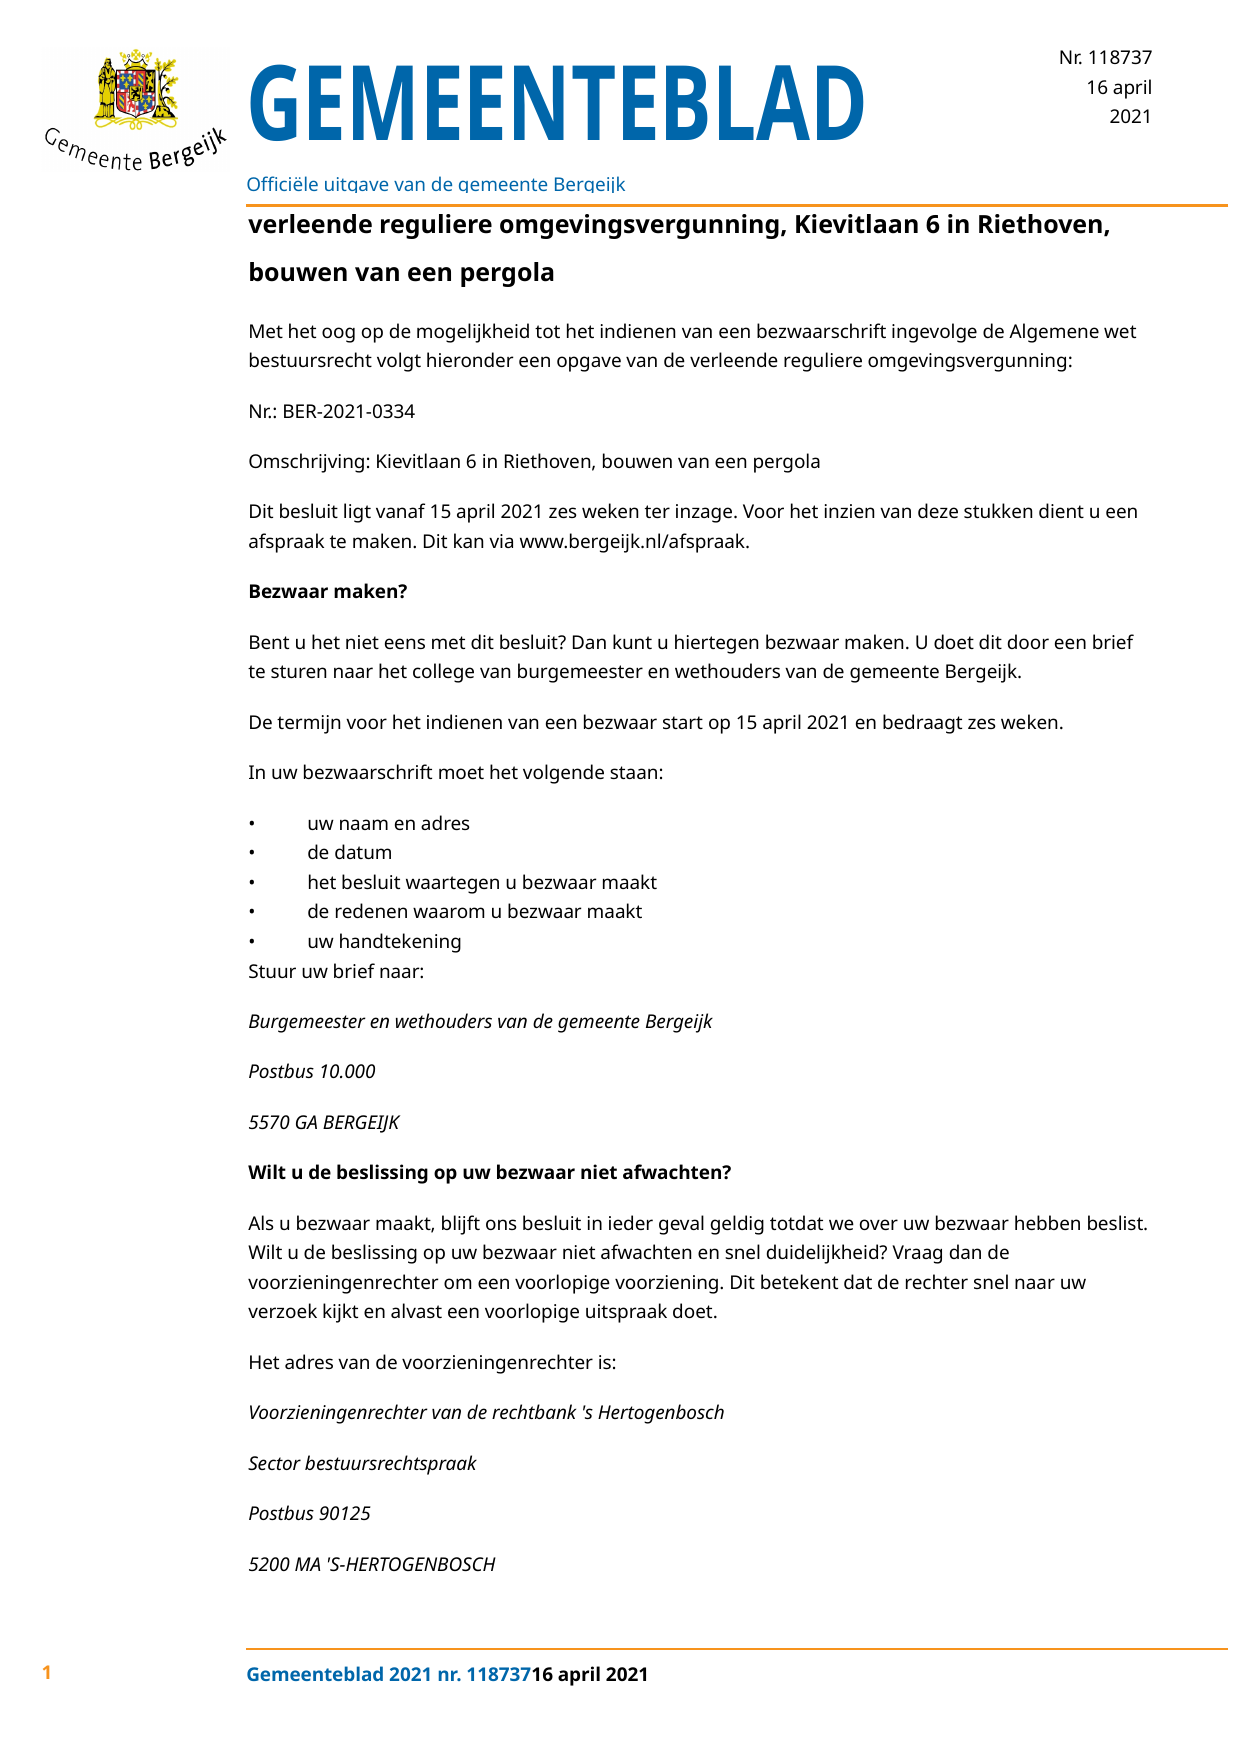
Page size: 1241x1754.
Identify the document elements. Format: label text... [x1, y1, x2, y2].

text In uw bezwaarschrift moet het volgende staan: [248, 759, 1152, 785]
text Sector bestuursrechtspraak [248, 1450, 1152, 1476]
text Stuur uw brief naar: [248, 958, 1152, 984]
picture [41, 47, 231, 172]
text De termijn voor het indienen van een bezwaar start op 15 april 2021 en bedraagt zes weken. [248, 709, 1152, 735]
list uw handtekening [248, 928, 1152, 954]
text Burgemeester en wethouders van de gemeente Bergeijk [248, 1008, 1152, 1034]
text Nr.: BER-2021-0334 [248, 398, 1152, 424]
text Het adres van de voorzieningenrechter is: [248, 1349, 1152, 1375]
text Bent u het niet eens met dit besluit? Dan kunt u hiertegen bezwaar maken. U doet dit door een brief te sturen naar het college van burgemeester en wethouders van de gemeente Bergeijk. [248, 629, 1152, 684]
text 5200 MA 'S-HERTOGENBOSCH [248, 1551, 1152, 1577]
list uw naam en adres [248, 810, 1152, 836]
list het besluit waartegen u bezwaar maakt [248, 869, 1152, 895]
text verleende reguliere omgevingsvergunning, Kievitlaan 6 in Riethoven, bouwen van een pergola [248, 207, 1152, 288]
text Postbus 90125 [248, 1500, 1152, 1526]
text Dit besluit ligt vanaf 15 april 2021 zes weken ter inzage. Voor het inzien van deze stukken dient u een afspraak te maken. Dit kan via www.bergeijk.nl/afspraak. [248, 499, 1152, 554]
text Wilt u de beslissing op uw bezwaar niet afwachten? [248, 1159, 1152, 1185]
text Voorzieningenrechter van de rechtbank 's Hertogenbosch [248, 1399, 1152, 1425]
text Als u bezwaar maakt, blijft ons besluit in ieder geval geldig totdat we over uw bezwaar hebben beslist. Wilt u de beslissing op uw bezwaar niet afwachten en snel duidelijkheid? Vraag dan de voorzieningenrechter om een voorlopige voorziening. Dit betekent dat de rechter snel naar uw verzoek kijkt en alvast een voorlopige uitspraak doet. [248, 1210, 1152, 1324]
list de datum [248, 839, 1152, 865]
text 5570 GA BERGEIJK [248, 1109, 1152, 1135]
text Omschrijving: Kievitlaan 6 in Riethoven, bouwen van een pergola [248, 448, 1152, 474]
text Bezwaar maken? [248, 579, 1152, 604]
text Met het oog op de mogelijkheid tot het indienen van een bezwaarschrift ingevolge de Algemene wet bestuursrecht volgt hieronder een opgave van de verleende reguliere omgevingsvergunning: [248, 318, 1152, 373]
text Postbus 10.000 [248, 1059, 1152, 1084]
list de redenen waarom u bezwaar maakt [248, 899, 1152, 924]
